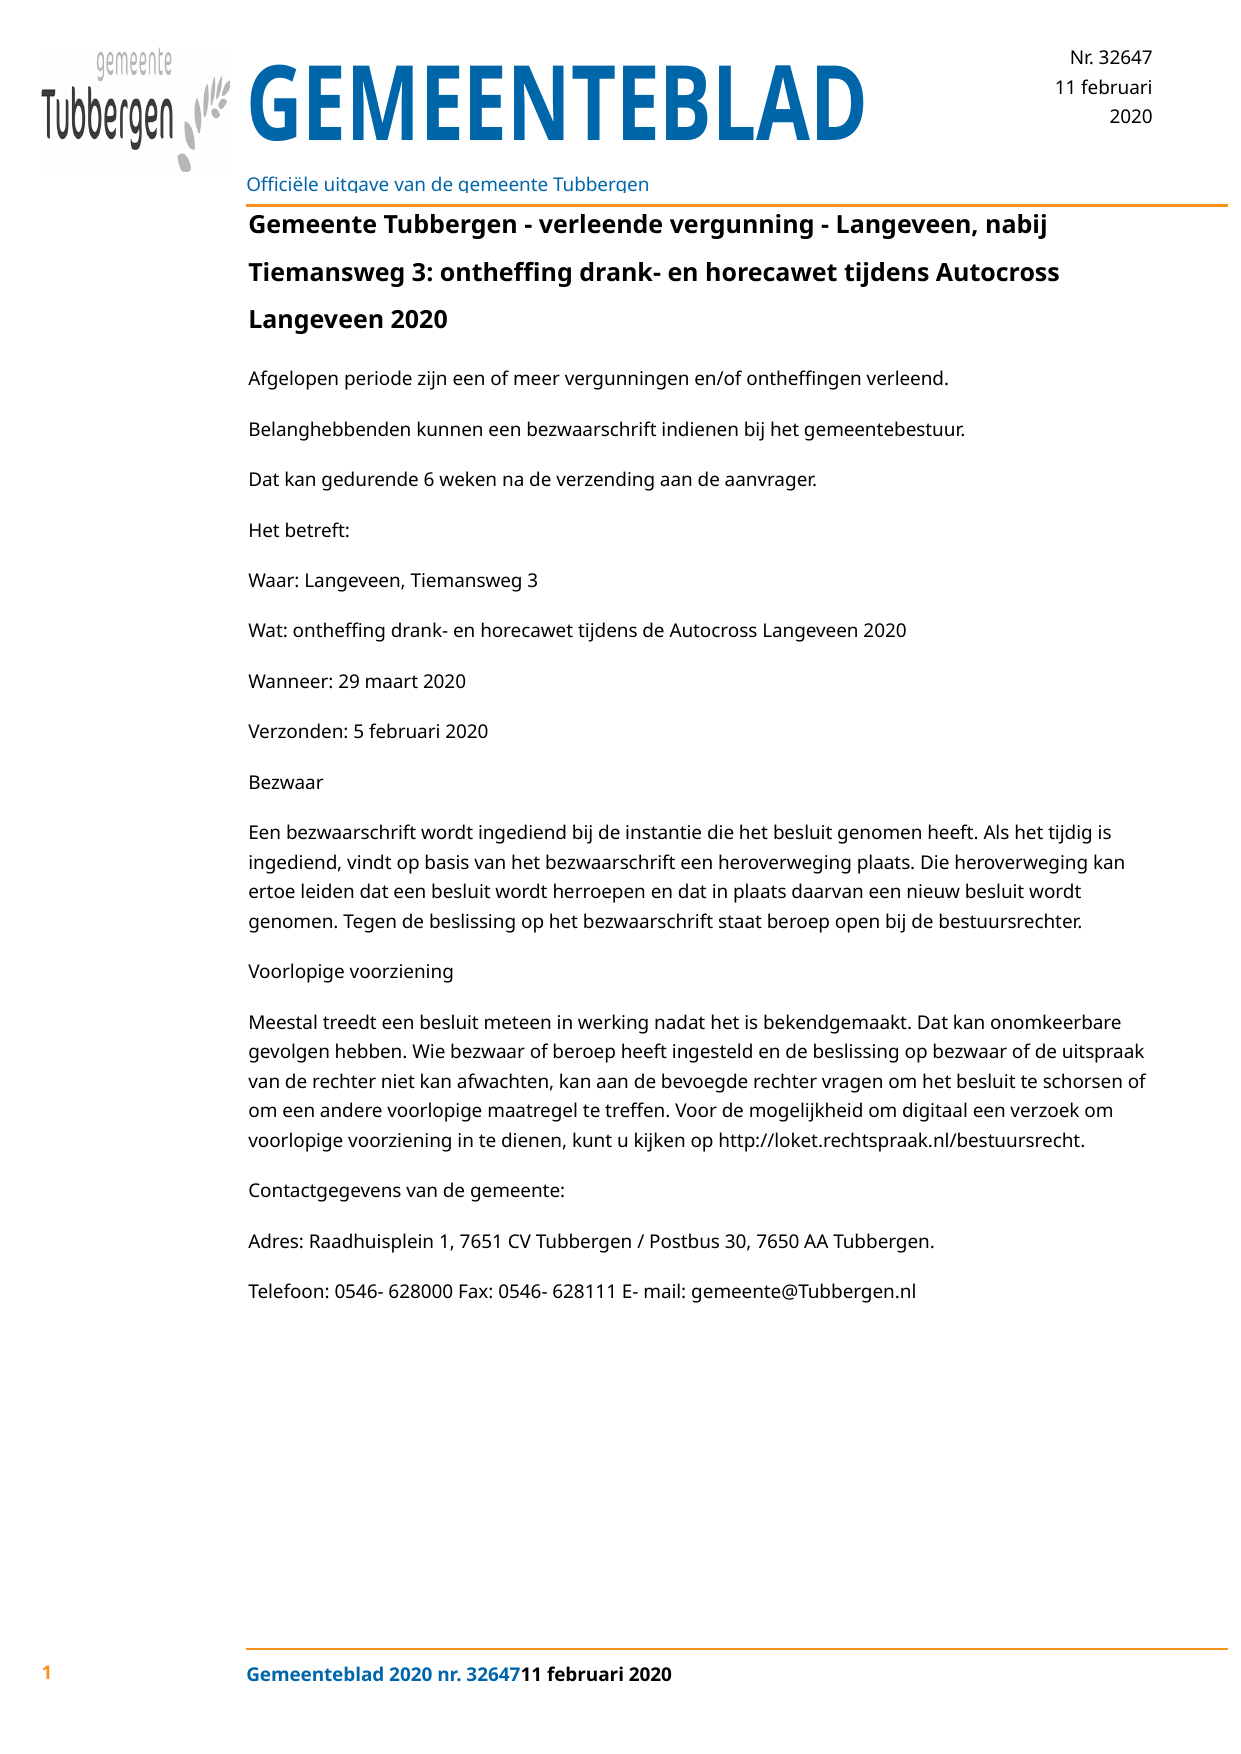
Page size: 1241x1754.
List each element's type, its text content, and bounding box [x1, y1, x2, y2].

text Dat kan gedurende 6 weken na de verzending aan de aanvrager. [248, 466, 1152, 492]
text Belanghebbenden kunnen een bezwaarschrift indienen bij het gemeentebestuur. [248, 416, 1152, 442]
text Het betreft: [248, 517, 1152, 542]
text Bezwaar [248, 769, 1152, 794]
text Meestal treedt een besluit meteen in werking nadat het is bekendgemaakt. Dat kan onomkeerbare gevolgen hebben. Wie bezwaar of beroep heeft ingesteld en de beslissing op bezwaar of de uitspraak van de rechter niet kan afwachten, kan aan de bevoegde rechter vragen om het besluit te schorsen of om een andere voorlopige maatregel te treffen. Voor de mogelijkheid om digitaal een verzoek om voorlopige voorziening in te dienen, kunt u kijken op http://loket.rechtspraak.nl/bestuursrecht. [248, 1009, 1152, 1153]
text Waar: Langeveen, Tiemansweg 3 [248, 567, 1152, 593]
text Wat: ontheffing drank- en horecawet tijdens de Autocross Langeveen 2020 [248, 618, 1152, 643]
text Telefoon: 0546- 628000 Fax: 0546- 628111 E- mail: gemeente@Tubbergen.nl [248, 1278, 1152, 1304]
text Afgelopen periode zijn een of meer vergunningen en/of ontheffingen verleend. [248, 366, 1152, 391]
text Wanneer: 29 maart 2020 [248, 668, 1152, 694]
picture [41, 47, 231, 172]
text Adres: Raadhuisplein 1, 7651 CV Tubbergen / Postbus 30, 7650 AA Tubbergen. [248, 1228, 1152, 1254]
text Voorlopige voorziening [248, 958, 1152, 984]
text Een bezwaarschrift wordt ingediend bij de instantie die het besluit genomen heeft. Als het tijdig is ingediend, vindt op basis van het bezwaarschrift een heroverweging plaats. Die heroverweging kan ertoe leiden dat een besluit wordt herroepen en dat in plaats daarvan een nieuw besluit wordt genomen. Tegen de beslissing op het bezwaarschrift staat beroep open bij de bestuursrechter. [248, 819, 1152, 934]
text Contactgegevens van de gemeente: [248, 1178, 1152, 1203]
text Verzonden: 5 februari 2020 [248, 718, 1152, 744]
text Gemeente Tubbergen - verleende vergunning - Langeveen, nabij Tiemansweg 3: ontheffing drank- en horecawet tijdens Autocross Langeveen 2020 [248, 207, 1152, 336]
